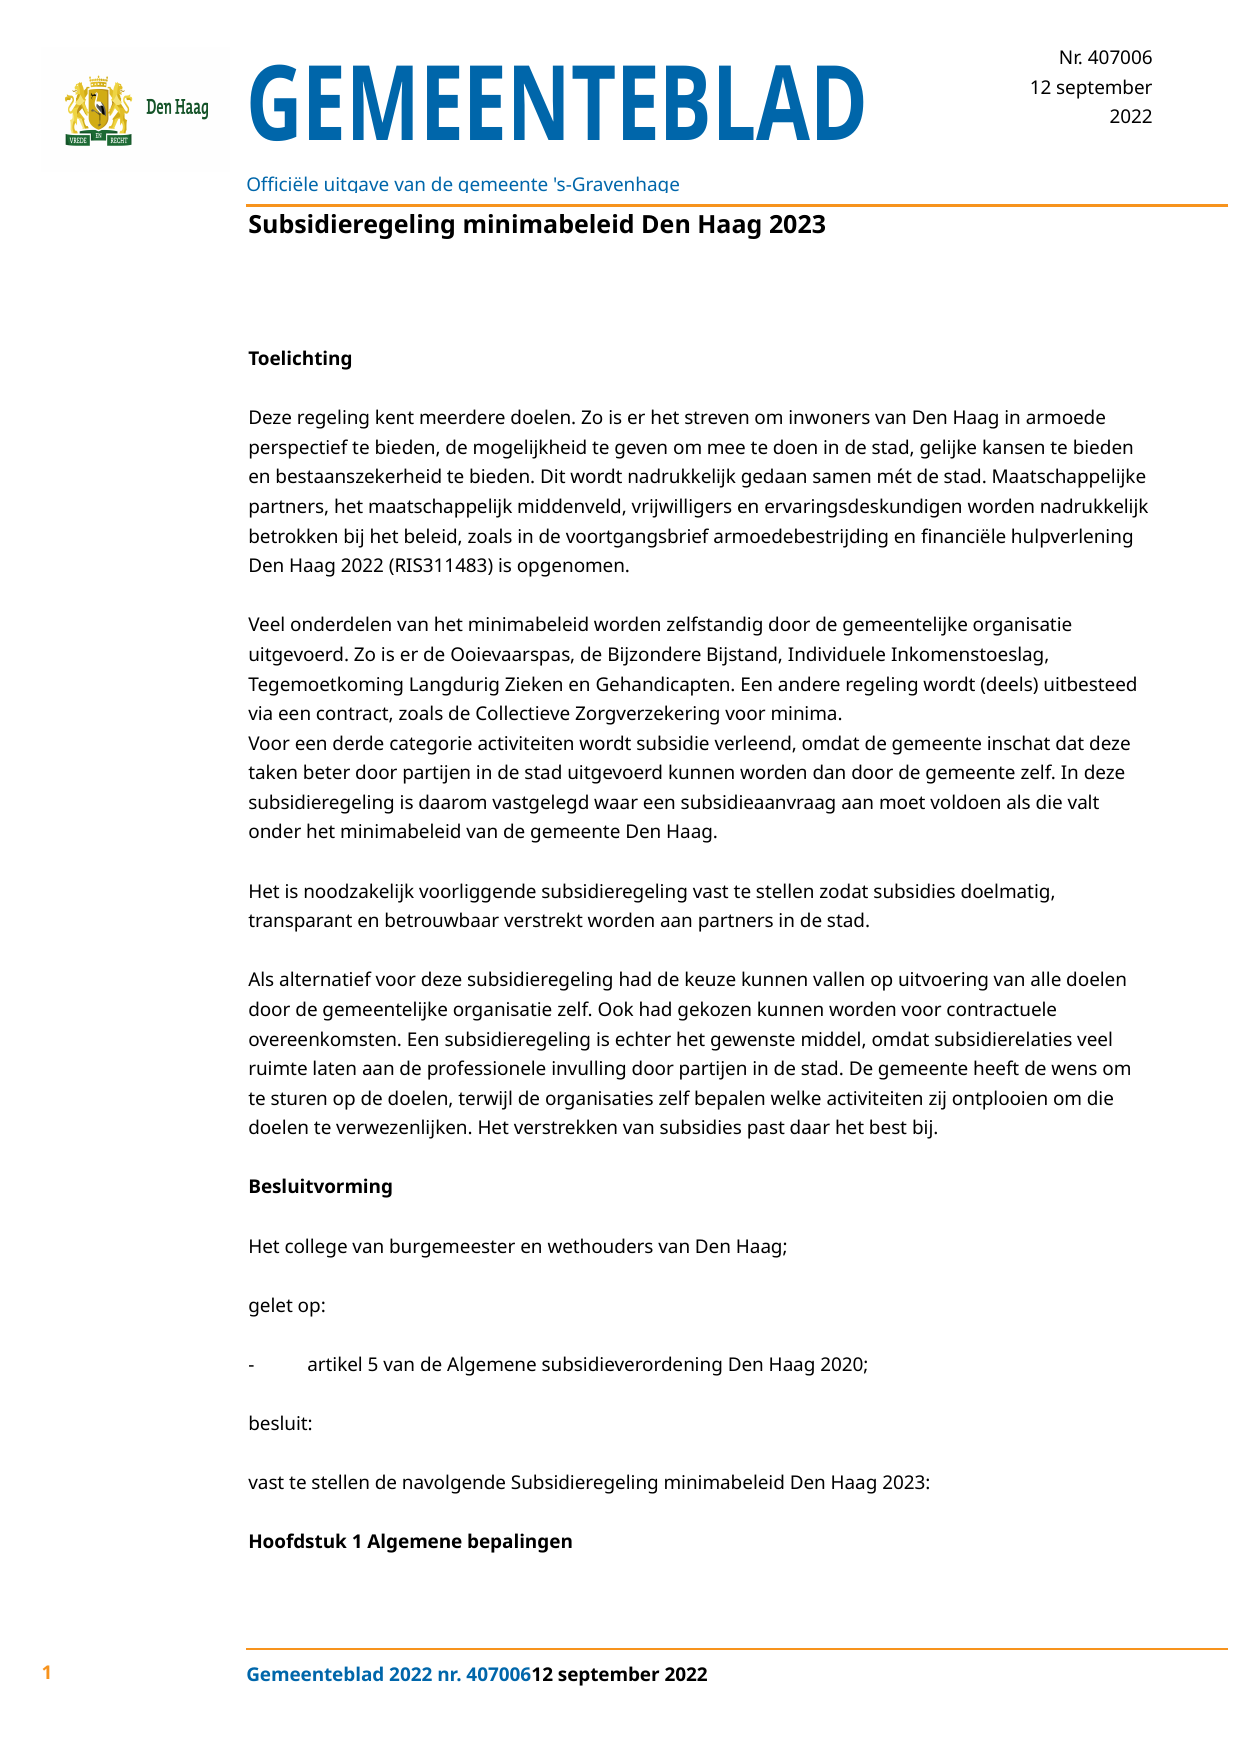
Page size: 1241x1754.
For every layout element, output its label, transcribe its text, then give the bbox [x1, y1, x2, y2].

list artikel 5 van de Algemene subsidieverordening Den Haag 2020; [248, 1351, 1152, 1377]
text Besluitvorming [248, 1174, 1152, 1199]
text Hoofdstuk 1 Algemene bepalingen [248, 1529, 1152, 1554]
text Toelichting [248, 345, 1152, 371]
text Voor een derde categorie activiteiten wordt subsidie verleend, omdat de gemeente inschat dat deze taken beter door partijen in de stad uitgevoerd kunnen worden dan door de gemeente zelf. In deze subsidieregeling is daarom vastgelegd waar een subsidieaanvraag aan moet voldoen als die valt onder het minimabeleid van de gemeente Den Haag. [248, 730, 1152, 844]
text Veel onderdelen van het minimabeleid worden zelfstandig door de gemeentelijke organisatie uitgevoerd. Zo is er de Ooievaarspas, de Bijzondere Bijstand, Individuele Inkomenstoeslag, Tegemoetkoming Langdurig Zieken en Gehandicapten. Een andere regeling wordt (deels) uitbesteed via een contract, zoals de Collectieve Zorgverzekering voor minima. [248, 612, 1152, 726]
text Het is noodzakelijk voorliggende subsidieregeling vast te stellen zodat subsidies doelmatig, transparant en betrouwbaar verstrekt worden aan partners in de stad. [248, 878, 1152, 933]
text Subsidieregeling minimabeleid Den Haag 2023 [248, 207, 1152, 241]
text vast te stellen de navolgende Subsidieregeling minimabeleid Den Haag 2023: [248, 1469, 1152, 1495]
text Deze regeling kent meerdere doelen. Zo is er het streven om inwoners van Den Haag in armoede perspectief te bieden, de mogelijkheid te geven om mee te doen in de stad, gelijke kansen te bieden en bestaanszekerheid te bieden. Dit wordt nadrukkelijk gedaan samen mét de stad. Maatschappelijke partners, het maatschappelijk middenveld, vrijwilligers en ervaringsdeskundigen worden nadrukkelijk betrokken bij het beleid, zoals in de voortgangsbrief armoedebestrijding en financiële hulpverlening Den Haag 2022 (RIS311483) is opgenomen. [248, 404, 1152, 578]
text Het college van burgemeester en wethouders van Den Haag; [248, 1233, 1152, 1258]
text besluit: [248, 1410, 1152, 1436]
picture [41, 47, 231, 172]
text gelet op: [248, 1292, 1152, 1318]
text Als alternatief voor deze subsidieregeling had de keuze kunnen vallen op uitvoering van alle doelen door de gemeentelijke organisatie zelf. Ook had gekozen kunnen worden voor contractuele overeenkomsten. Een subsidieregeling is echter het gewenste middel, omdat subsidierelaties veel ruimte laten aan de professionele invulling door partijen in de stad. De gemeente heeft de wens om te sturen op de doelen, terwijl de organisaties zelf bepalen welke activiteiten zij ontplooien om die doelen te verwezenlijken. Het verstrekken van subsidies past daar het best bij. [248, 967, 1152, 1140]
